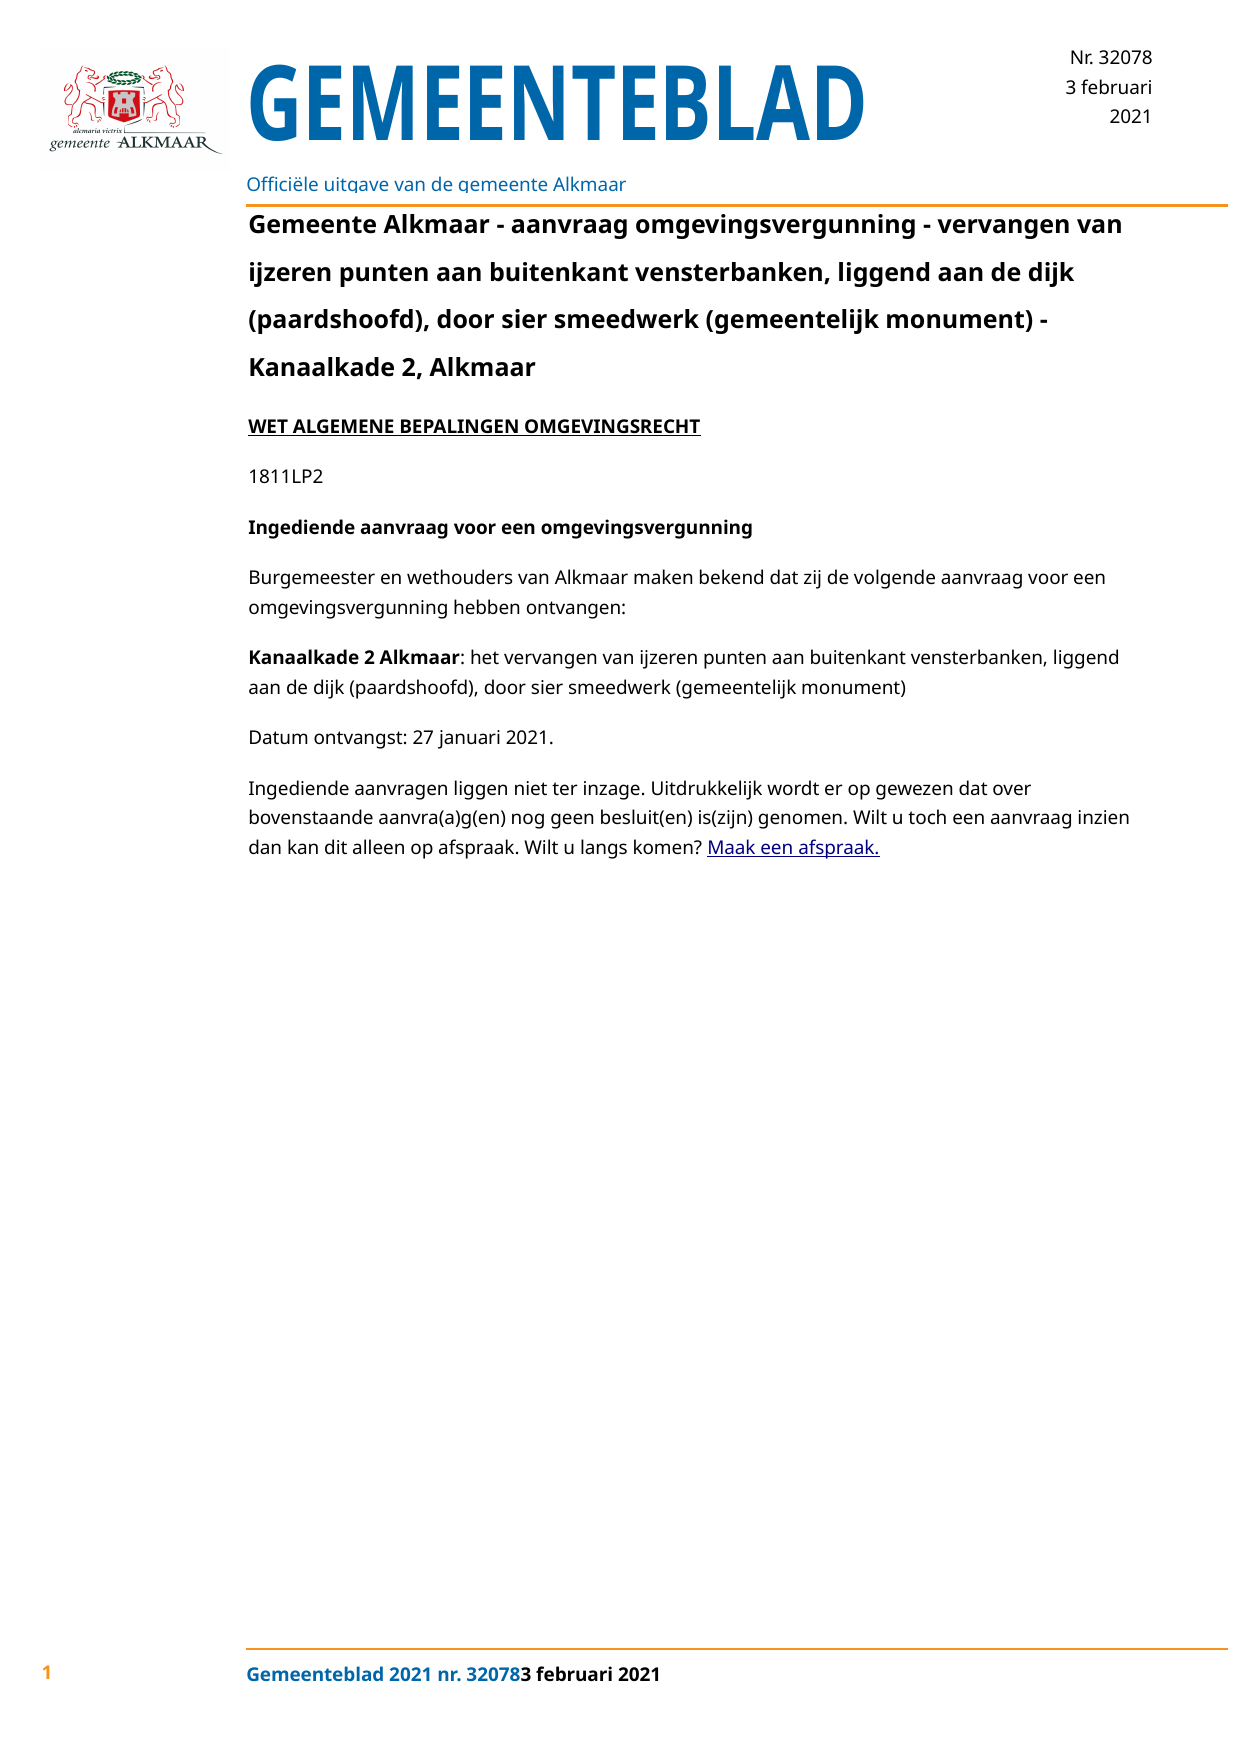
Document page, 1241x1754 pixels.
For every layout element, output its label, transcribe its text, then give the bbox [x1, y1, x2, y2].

text Ingediende aanvraag voor een omgevingsvergunning [248, 514, 1152, 540]
picture [41, 47, 231, 172]
text Ingediende aanvragen liggen niet ter inzage. Uitdrukkelijk wordt er op gewezen dat over bovenstaande aanvra(a)g(en) nog geen besluit(en) is(zijn) genomen. Wilt u toch een aanvraag inzien dan kan dit alleen op afspraak. Wilt u langs komen? Maak een afspraak. [248, 775, 1152, 860]
text Datum ontvangst: 27 januari 2021. [248, 724, 1152, 750]
text Kanaalkade 2 Alkmaar: het vervangen van ijzeren punten aan buitenkant vensterbanken, liggend aan de dijk (paardshoofd), door sier smeedwerk (gemeentelijk monument) [248, 644, 1152, 700]
text 1811LP2 [248, 463, 1152, 489]
text Gemeente Alkmaar - aanvraag omgevingsvergunning - vervangen van ijzeren punten aan buitenkant vensterbanken, liggend aan de dijk (paardshoofd), door sier smeedwerk (gemeentelijk monument) - Kanaalkade 2, Alkmaar [248, 207, 1152, 384]
text Burgemeester en wethouders van Alkmaar maken bekend dat zij de volgende aanvraag voor een omgevingsvergunning hebben ontvangen: [248, 564, 1152, 620]
text WET ALGEMENE BEPALINGEN OMGEVINGSRECHT [248, 413, 1152, 439]
